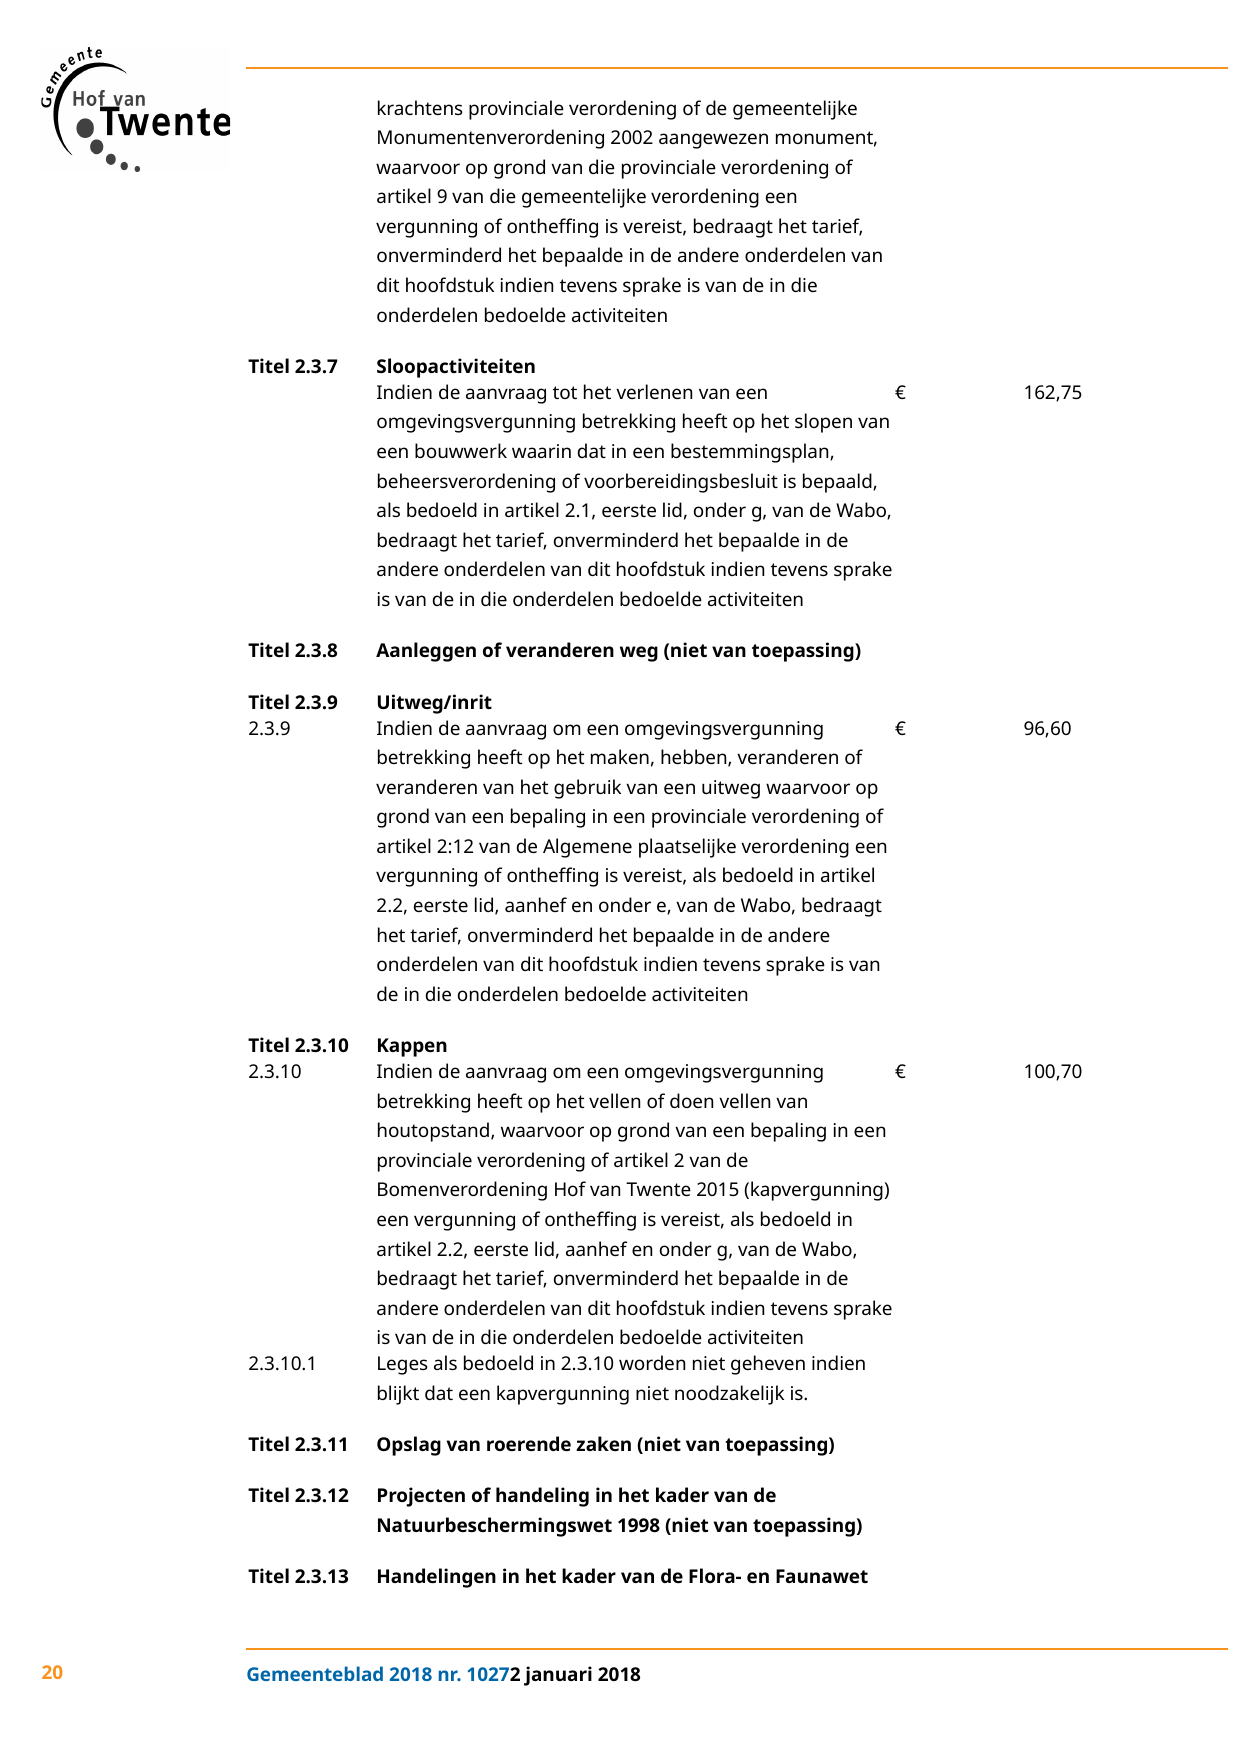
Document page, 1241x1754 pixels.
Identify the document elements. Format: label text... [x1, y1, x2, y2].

table_cell Kappen [376, 1033, 895, 1058]
table_cell Sloopactiviteiten [376, 353, 895, 379]
table_cell Projecten of handeling in het kader van de Natuurbeschermingswet 1998 (niet van toepassing) [376, 1483, 895, 1538]
table_cell [895, 1483, 1023, 1538]
table_cell [1023, 1350, 1152, 1406]
table_cell [376, 612, 895, 638]
table_cell € [895, 379, 1023, 612]
table_cell [895, 638, 1023, 663]
table_cell Indien de aanvraag tot het verlenen van een omgevingsvergunning betrekking heeft op het slopen van een bouwwerk waarin dat in een bestemmingsplan, beheersverordening of voorbereidingsbesluit is bepaald, als bedoeld in artikel 2.1, eerste lid, onder g, van de Wabo, bedraagt het tarief, onverminderd het bepaalde in de andere onderdelen van dit hoofdstuk indien tevens sprake is van de in die onderdelen bedoelde activiteiten [376, 379, 895, 612]
table_cell [248, 1457, 376, 1483]
table_cell Uitweg/inrit [376, 689, 895, 715]
table_cell [376, 1538, 895, 1564]
table_cell [895, 663, 1023, 689]
table_cell [248, 379, 376, 612]
table_cell [248, 1538, 376, 1564]
table_cell [376, 1457, 895, 1483]
table_cell [1023, 353, 1152, 379]
table_cell [248, 1406, 376, 1431]
table_cell Titel 2.3.10 [248, 1033, 376, 1058]
table_cell [895, 95, 1023, 328]
table_cell [895, 1406, 1023, 1431]
table_cell [376, 1007, 895, 1032]
picture [41, 47, 231, 172]
table_cell [895, 328, 1023, 353]
table_cell Titel 2.3.13 [248, 1564, 376, 1589]
table_cell € [895, 1058, 1023, 1350]
table_cell Opslag van roerende zaken (niet van toepassing) [376, 1431, 895, 1457]
table_cell Titel 2.3.7 [248, 353, 376, 379]
table_cell [895, 1007, 1023, 1032]
table_cell Leges als bedoeld in 2.3.10 worden niet geheven indien blijkt dat een kapvergunning niet noodzakelijk is. [376, 1350, 895, 1406]
table_cell [1023, 663, 1152, 689]
table_cell 2.3.10 [248, 1058, 376, 1350]
table_cell [895, 1431, 1023, 1457]
table_cell Titel 2.3.12 [248, 1483, 376, 1538]
table_cell Titel 2.3.9 [248, 689, 376, 715]
table_cell [376, 328, 895, 353]
table_cell [895, 689, 1023, 715]
table_cell [1023, 328, 1152, 353]
table_cell [1023, 1033, 1152, 1058]
table_cell 2.3.9 [248, 715, 376, 1007]
table_cell [248, 612, 376, 638]
table_cell [1023, 95, 1152, 328]
table_cell Indien de aanvraag om een omgevingsvergunning betrekking heeft op het vellen of doen vellen van houtopstand, waarvoor op grond van een bepaling in een provinciale verordening of artikel 2 van de Bomenverordening Hof van Twente 2015 (kapvergunning) een vergunning of ontheffing is vereist, als bedoeld in artikel 2.2, eerste lid, aanhef en onder g, van de Wabo, bedraagt het tarief, onverminderd het bepaalde in de andere onderdelen van dit hoofdstuk indien tevens sprake is van de in die onderdelen bedoelde activiteiten [376, 1058, 895, 1350]
table_cell [1023, 1007, 1152, 1032]
table_cell [248, 328, 376, 353]
table_cell [376, 1406, 895, 1431]
table_cell [248, 1007, 376, 1032]
table_cell Aanleggen of veranderen weg (niet van toepassing) [376, 638, 895, 663]
table_cell [1023, 612, 1152, 638]
table_cell [376, 663, 895, 689]
table_cell krachtens provinciale verordening of de gemeentelijke Monumentenverordening 2002 aangewezen monument, waarvoor op grond van die provinciale verordening of artikel 9 van die gemeentelijke verordening een vergunning of ontheffing is vereist, bedraagt het tarief, onverminderd het bepaalde in de andere onderdelen van dit hoofdstuk indien tevens sprake is van de in die onderdelen bedoelde activiteiten [376, 95, 895, 328]
table_cell [895, 1457, 1023, 1483]
table_cell Handelingen in het kader van de Flora- en Faunawet [376, 1564, 895, 1589]
table_cell [895, 1538, 1023, 1564]
table_cell [1023, 1457, 1152, 1483]
table_cell [248, 663, 376, 689]
table_cell [1023, 1483, 1152, 1538]
table_cell Titel 2.3.8 [248, 638, 376, 663]
table_cell 96,60 [1023, 715, 1152, 1007]
table_cell [1023, 1538, 1152, 1564]
table_cell [895, 1564, 1023, 1589]
table_cell 100,70 [1023, 1058, 1152, 1350]
table_cell [1023, 1564, 1152, 1589]
table_cell Titel 2.3.11 [248, 1431, 376, 1457]
table_cell [895, 1033, 1023, 1058]
table_cell Indien de aanvraag om een omgevingsvergunning betrekking heeft op het maken, hebben, veranderen of veranderen van het gebruik van een uitweg waarvoor op grond van een bepaling in een provinciale verordening of artikel 2:12 van de Algemene plaatselijke verordening een vergunning of ontheffing is vereist, als bedoeld in artikel 2.2, eerste lid, aanhef en onder e, van de Wabo, bedraagt het tarief, onverminderd het bepaalde in de andere onderdelen van dit hoofdstuk indien tevens sprake is van de in die onderdelen bedoelde activiteiten [376, 715, 895, 1007]
table_cell [1023, 638, 1152, 663]
table_cell [895, 1350, 1023, 1406]
table_cell [895, 353, 1023, 379]
table_cell [1023, 689, 1152, 715]
table_cell € [895, 715, 1023, 1007]
table_cell [1023, 1406, 1152, 1431]
table_cell [895, 612, 1023, 638]
table_cell 162,75 [1023, 379, 1152, 612]
table_cell 2.3.10.1 [248, 1350, 376, 1406]
table_cell [1023, 1431, 1152, 1457]
table_cell [248, 95, 376, 328]
